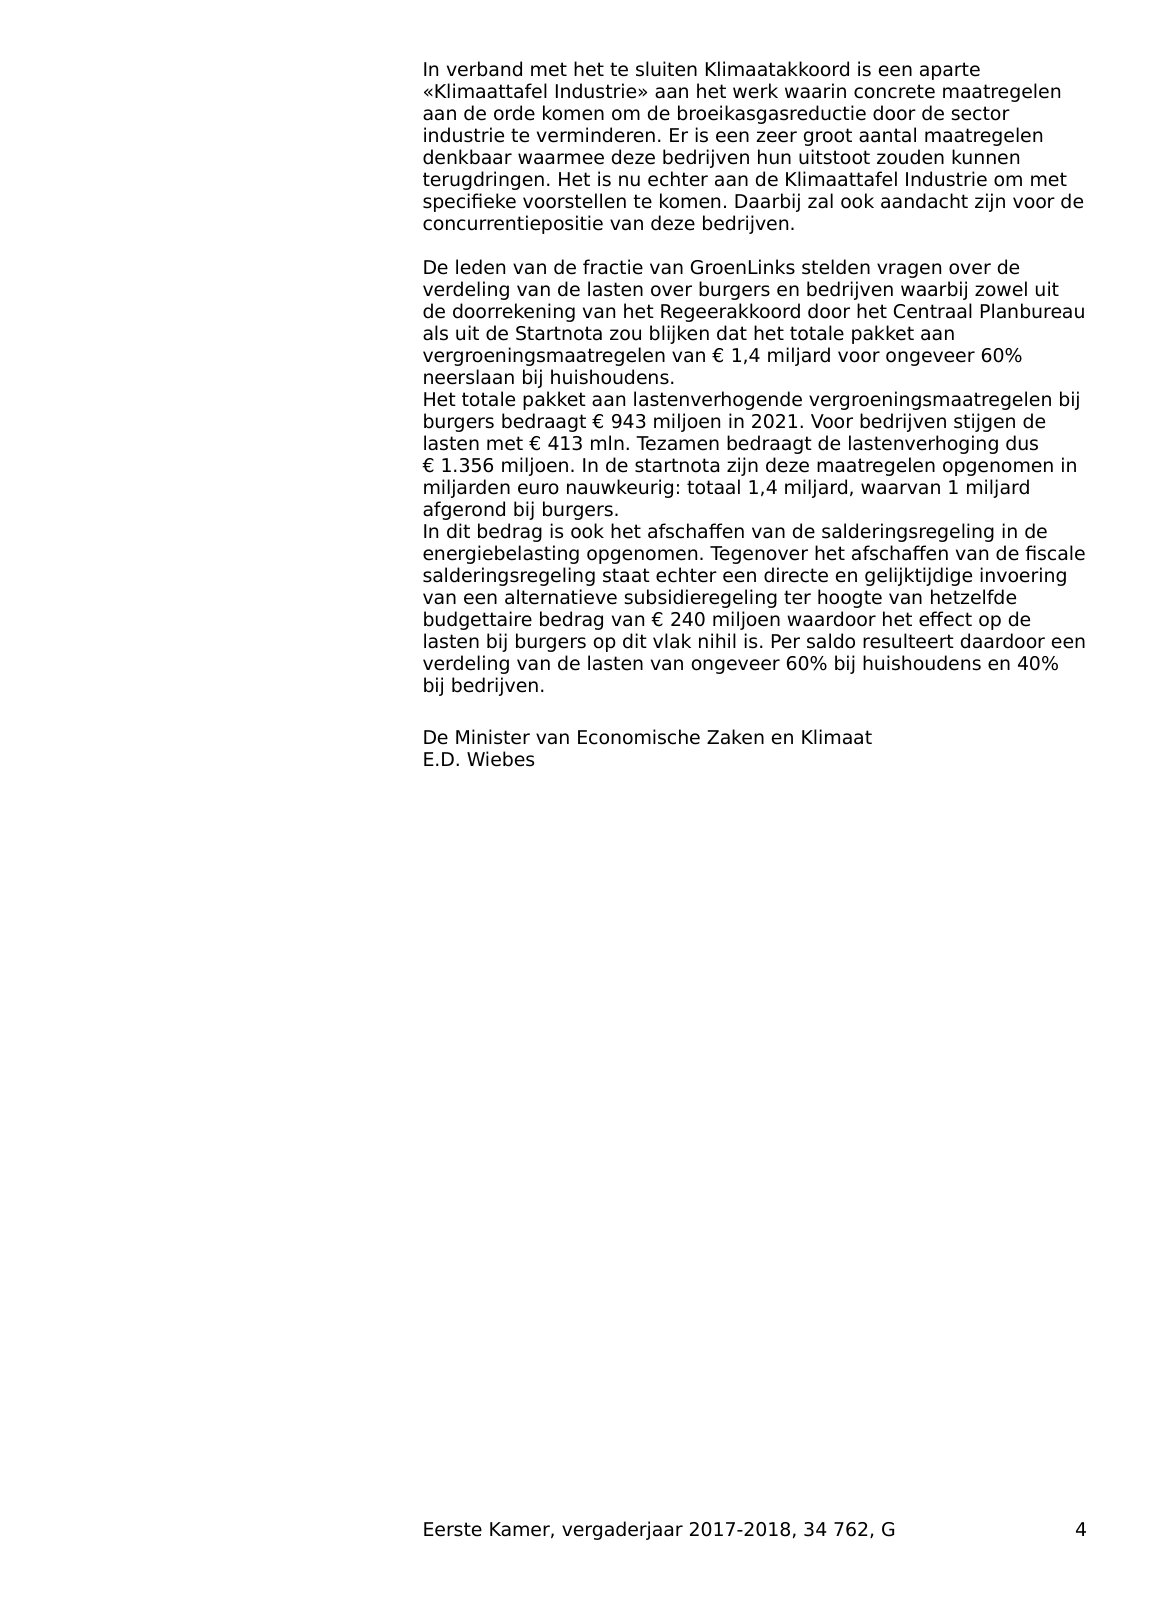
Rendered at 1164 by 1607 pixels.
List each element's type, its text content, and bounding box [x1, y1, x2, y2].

text De Minister van Economische Zaken en Klimaat E.D. Wiebes [422, 727, 1087, 771]
text In verband met het te sluiten Klimaatakkoord is een aparte «Klimaattafel Industrie» aan het werk waarin concrete maatregelen aan de orde komen om de broeikasgasreductie door de sector industrie te verminderen. Er is een zeer groot aantal maatregelen denkbaar waarmee deze bedrijven hun uitstoot zouden kunnen terugdringen. Het is nu echter aan de Klimaattafel Industrie om met specifieke voorstellen te komen. Daarbij zal ook aandacht zijn voor de concurrentiepositie van deze bedrijven. [422, 59, 1087, 235]
text Het totale pakket aan lastenverhogende vergroeningsmaatregelen bij burgers bedraagt € 943 miljoen in 2021. Voor bedrijven stijgen de lasten met € 413 mln. Tezamen bedraagt de lastenverhoging dus € 1.356 miljoen. In de startnota zijn deze maatregelen opgenomen in miljarden euro nauwkeurig: totaal 1,4 miljard, waarvan 1 miljard afgerond bij burgers. [422, 389, 1087, 521]
text De leden van de fractie van GroenLinks stelden vragen over de verdeling van de lasten over burgers en bedrijven waarbij zowel uit de doorrekening van het Regeerakkoord door het Centraal Planbureau als uit de Startnota zou blijken dat het totale pakket aan vergroeningsmaatregelen van € 1,4 miljard voor ongeveer 60% neerslaan bij huishoudens. [422, 257, 1087, 389]
text In dit bedrag is ook het afschaffen van de salderingsregeling in de energiebelasting opgenomen. Tegenover het afschaffen van de fiscale salderingsregeling staat echter een directe en gelijktijdige invoering van een alternatieve subsidieregeling ter hoogte van hetzelfde budgettaire bedrag van € 240 miljoen waardoor het effect op de lasten bij burgers op dit vlak nihil is. Per saldo resulteert daardoor een verdeling van de lasten van ongeveer 60% bij huishoudens en 40% bij bedrijven. [422, 521, 1087, 697]
